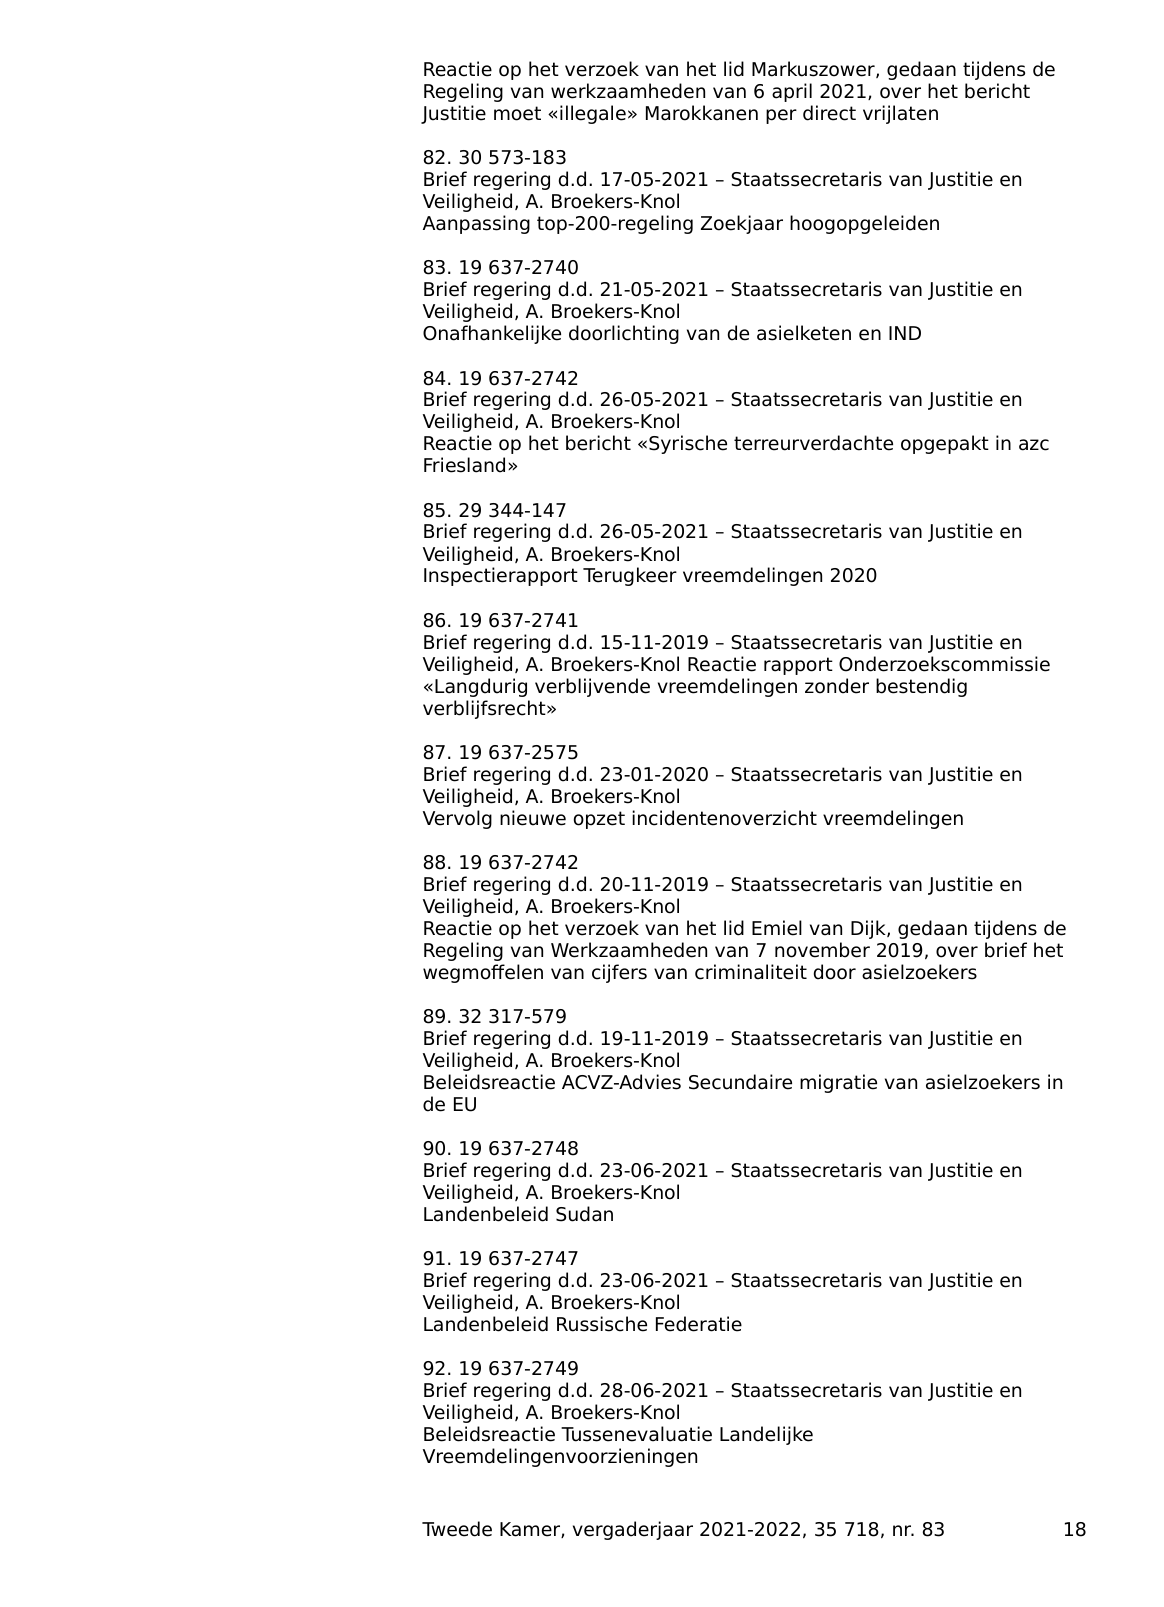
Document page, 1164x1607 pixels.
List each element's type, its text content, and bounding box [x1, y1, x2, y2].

text 87. 19 637-2575 [422, 742, 1087, 764]
text 92. 19 637-2749 [422, 1358, 1087, 1380]
text 85. 29 344-147 [422, 499, 1087, 521]
text 86. 19 637-2741 [422, 609, 1087, 632]
text 89. 32 317-579 [422, 1006, 1087, 1028]
text 82. 30 573-183 [422, 147, 1087, 169]
text Brief regering d.d. 26-05-2021 – Staatssecretaris van Justitie en Veiligheid, A. Broekers-Knol [422, 521, 1087, 565]
text Brief regering d.d. 17-05-2021 – Staatssecretaris van Justitie en Veiligheid, A. Broekers-Knol [422, 169, 1087, 213]
text Brief regering d.d. 23-06-2021 – Staatssecretaris van Justitie en Veiligheid, A. Broekers-Knol [422, 1270, 1087, 1314]
text 84. 19 637-2742 [422, 367, 1087, 389]
text Brief regering d.d. 21-05-2021 – Staatssecretaris van Justitie en Veiligheid, A. Broekers-Knol [422, 279, 1087, 323]
text 91. 19 637-2747 [422, 1248, 1087, 1270]
text Brief regering d.d. 28-06-2021 – Staatssecretaris van Justitie en Veiligheid, A. Broekers-Knol [422, 1380, 1087, 1424]
text Brief regering d.d. 15-11-2019 – Staatssecretaris van Justitie en Veiligheid, A. Broekers-Knol Reactie rapport Onderzoekscommissie «Langdurig verblijvende vreemdelingen zonder bestendig verblijfsrecht» [422, 632, 1087, 719]
text 90. 19 637-2748 [422, 1138, 1087, 1160]
text Brief regering d.d. 23-06-2021 – Staatssecretaris van Justitie en Veiligheid, A. Broekers-Knol [422, 1160, 1087, 1204]
text Beleidsreactie Tussenevaluatie Landelijke Vreemdelingenvoorzieningen [422, 1424, 1087, 1468]
text Reactie op het bericht «Syrische terreurverdachte opgepakt in azc Friesland» [422, 433, 1087, 477]
text Reactie op het verzoek van het lid Emiel van Dijk, gedaan tijdens de Regeling van Werkzaamheden van 7 november 2019, over brief het wegmoffelen van cijfers van criminaliteit door asielzoekers [422, 918, 1087, 984]
text Brief regering d.d. 23-01-2020 – Staatssecretaris van Justitie en Veiligheid, A. Broekers-Knol [422, 764, 1087, 808]
text 83. 19 637-2740 [422, 257, 1087, 279]
text Aanpassing top-200-regeling Zoekjaar hoogopgeleiden [422, 213, 1087, 235]
text Landenbeleid Sudan [422, 1204, 1087, 1226]
text Brief regering d.d. 19-11-2019 – Staatssecretaris van Justitie en Veiligheid, A. Broekers-Knol [422, 1028, 1087, 1072]
text 88. 19 637-2742 [422, 852, 1087, 874]
text Inspectierapport Terugkeer vreemdelingen 2020 [422, 565, 1087, 587]
text Beleidsreactie ACVZ-Advies Secundaire migratie van asielzoekers in de EU [422, 1072, 1087, 1116]
text Landenbeleid Russische Federatie [422, 1314, 1087, 1336]
text Brief regering d.d. 26-05-2021 – Staatssecretaris van Justitie en Veiligheid, A. Broekers-Knol [422, 389, 1087, 433]
text Brief regering d.d. 20-11-2019 – Staatssecretaris van Justitie en Veiligheid, A. Broekers-Knol [422, 874, 1087, 918]
text Vervolg nieuwe opzet incidentenoverzicht vreemdelingen [422, 808, 1087, 829]
text Onafhankelijke doorlichting van de asielketen en IND [422, 323, 1087, 345]
text Reactie op het verzoek van het lid Markuszower, gedaan tijdens de Regeling van werkzaamheden van 6 april 2021, over het bericht Justitie moet «illegale» Marokkanen per direct vrijlaten [422, 59, 1087, 125]
